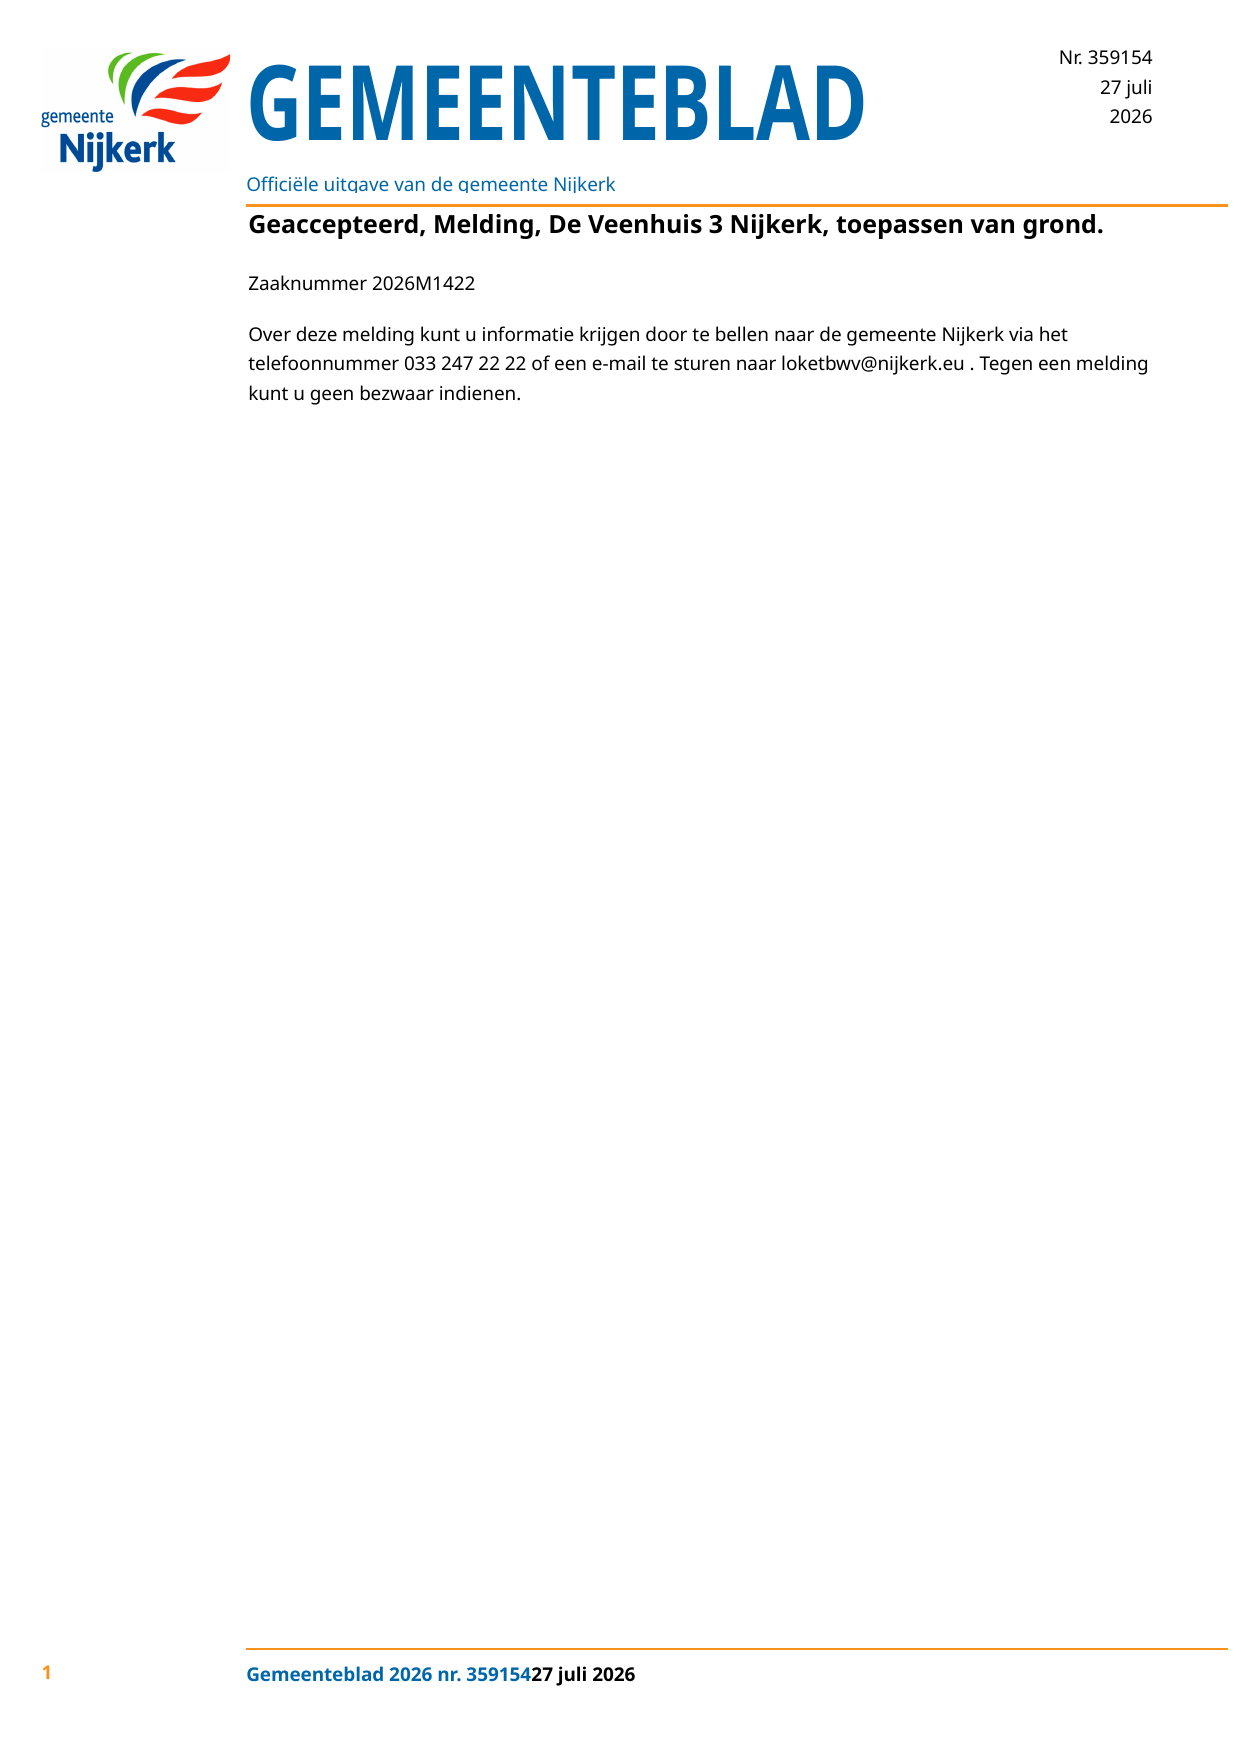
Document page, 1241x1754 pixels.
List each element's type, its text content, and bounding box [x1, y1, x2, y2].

text Geaccepteerd, Melding, De Veenhuis 3 Nijkerk, toepassen van grond. [248, 207, 1152, 241]
text Zaaknummer 2026M1422 [248, 270, 1152, 296]
picture [41, 47, 231, 172]
text Over deze melding kunt u informatie krijgen door te bellen naar de gemeente Nijkerk via het telefoonnummer 033 247 22 22 of een e-mail te sturen naar loketbwv@nijkerk.eu . Tegen een melding kunt u geen bezwaar indienen. [248, 321, 1152, 406]
